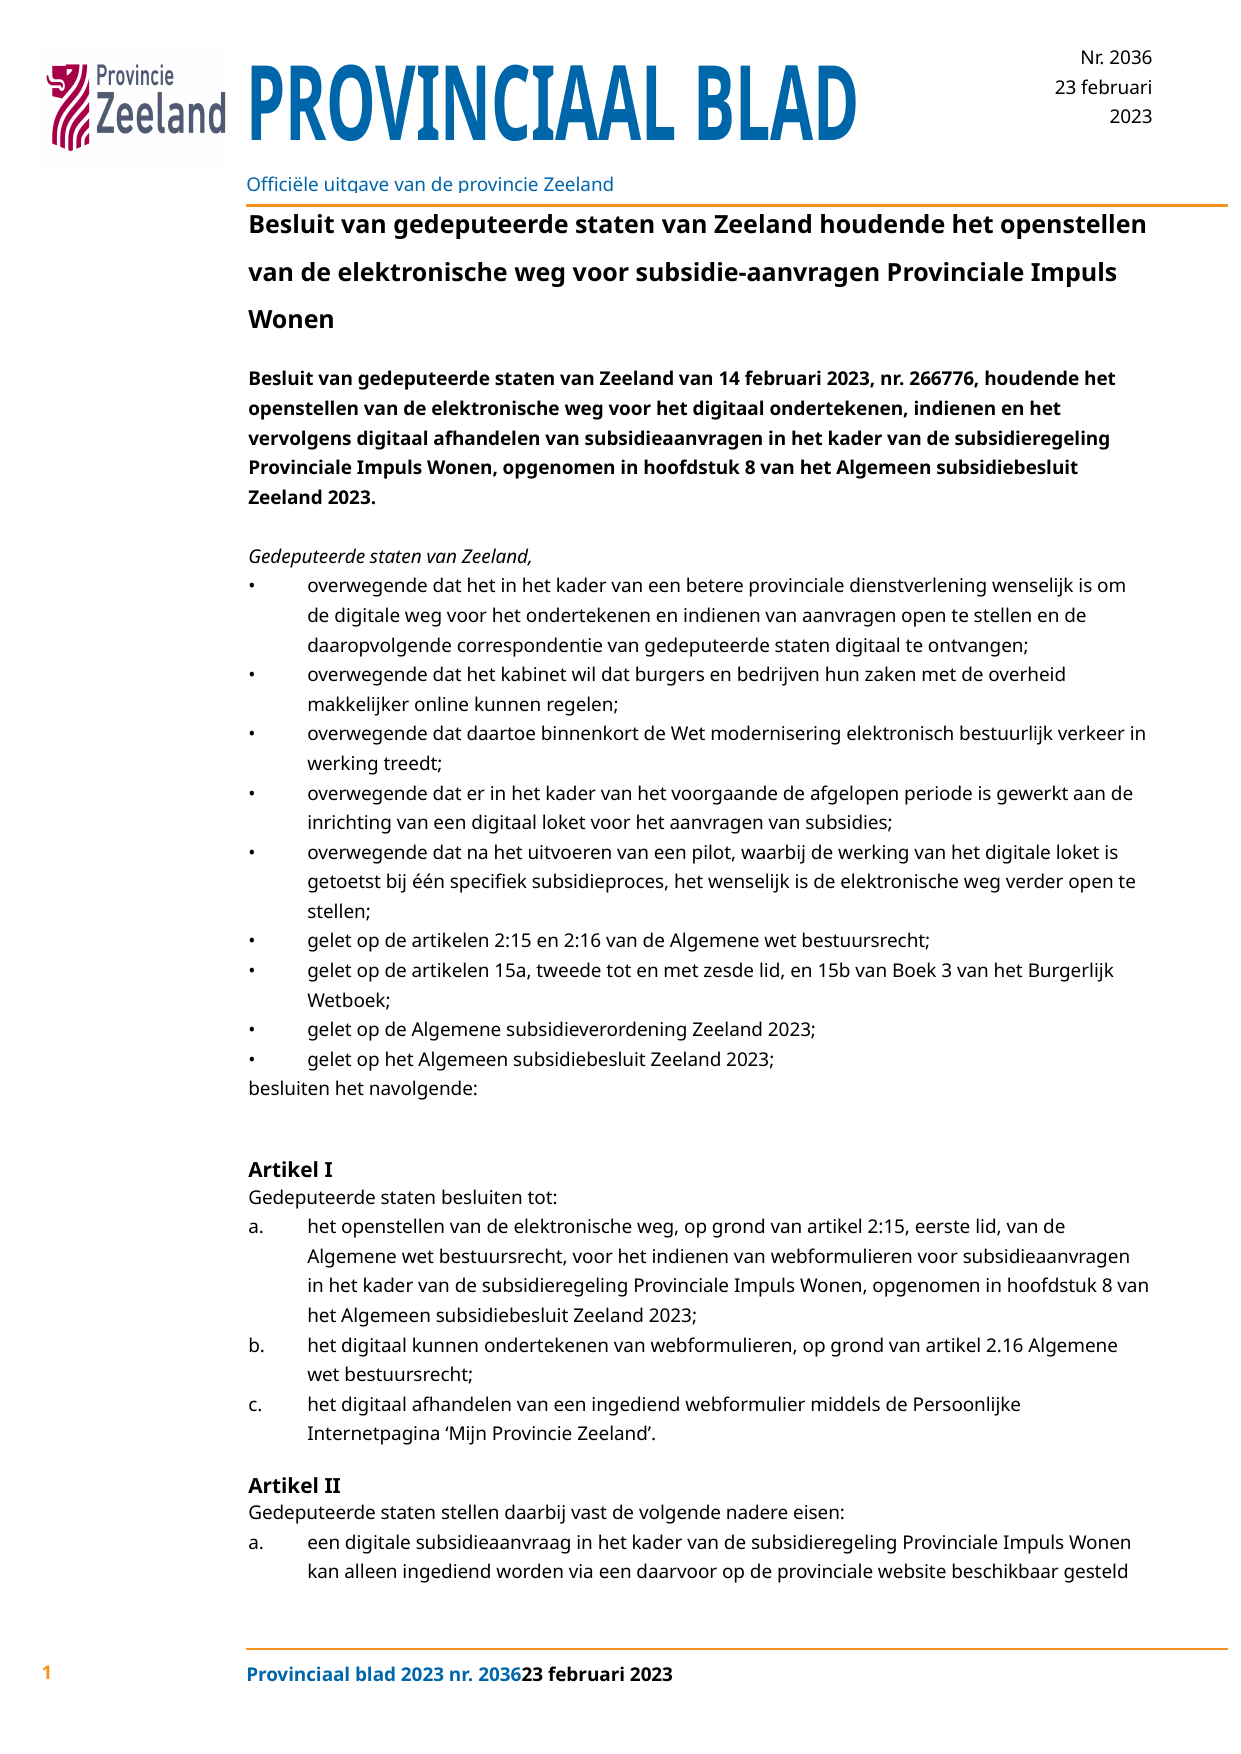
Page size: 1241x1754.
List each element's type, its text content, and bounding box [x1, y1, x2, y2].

list overwegende dat daartoe binnenkort de Wet modernisering elektronisch bestuurlijk verkeer in werking treedt; [248, 721, 1152, 776]
list overwegende dat het kabinet wil dat burgers en bedrijven hun zaken met de overheid makkelijker online kunnen regelen; [248, 661, 1152, 717]
text Besluit van gedeputeerde staten van Zeeland van 14 februari 2023, nr. 266776, houdende het openstellen van de elektronische weg voor het digitaal ondertekenen, indienen en het vervolgens digitaal afhandelen van subsidieaanvragen in het kader van de subsidieregeling Provinciale Impuls Wonen, opgenomen in hoofdstuk 8 van het Algemeen subsidiebesluit Zeeland 2023. [248, 366, 1152, 509]
list gelet op de artikelen 15a, tweede tot en met zesde lid, en 15b van Boek 3 van het Burgerlijk Wetboek; [248, 957, 1152, 1012]
list het openstellen van de elektronische weg, op grond van artikel 2:15, eerste lid, van de Algemene wet bestuursrecht, voor het indienen van webformulieren voor subsidieaanvragen in het kader van de subsidieregeling Provinciale Impuls Wonen, opgenomen in hoofdstuk 8 van het Algemeen subsidiebesluit Zeeland 2023; [248, 1213, 1152, 1328]
list overwegende dat er in het kader van het voorgaande de afgelopen periode is gewerkt aan de inrichting van een digitaal loket voor het aanvragen van subsidies; [248, 780, 1152, 835]
text Artikel I [248, 1156, 1152, 1184]
picture [41, 47, 231, 172]
text Besluit van gedeputeerde staten van Zeeland houdende het openstellen van de elektronische weg voor subsidie-aanvragen Provinciale Impuls Wonen [248, 207, 1152, 336]
list overwegende dat het in het kader van een betere provinciale dienstverlening wenselijk is om de digitale weg voor het ondertekenen en indienen van aanvragen open te stellen en de daaropvolgende correspondentie van gedeputeerde staten digitaal te ontvangen; [248, 573, 1152, 657]
list gelet op het Algemeen subsidiebesluit Zeeland 2023; [248, 1046, 1152, 1072]
list gelet op de Algemene subsidieverordening Zeeland 2023; [248, 1016, 1152, 1042]
text Gedeputeerde staten besluiten tot: [248, 1184, 1152, 1210]
list het digitaal afhandelen van een ingediend webformulier middels de Persoonlijke Internetpagina ‘Mijn Provincie Zeeland’. [248, 1391, 1152, 1446]
text Artikel II [248, 1471, 1152, 1499]
list overwegende dat na het uitvoeren van een pilot, waarbij de werking van het digitale loket is getoetst bij één specifiek subsidieproces, het wenselijk is de elektronische weg verder open te stellen; [248, 839, 1152, 924]
list gelet op de artikelen 2:15 en 2:16 van de Algemene wet bestuursrecht; [248, 928, 1152, 953]
text Gedeputeerde staten stellen daarbij vast de volgende nadere eisen: [248, 1499, 1152, 1525]
list het digitaal kunnen ondertekenen van webformulieren, op grond van artikel 2.16 Algemene wet bestuursrecht; [248, 1332, 1152, 1387]
list een digitale subsidieaanvraag in het kader van de subsidieregeling Provinciale Impuls Wonen kan alleen ingediend worden via een daarvoor op de provinciale website beschikbaar gesteld [248, 1529, 1152, 1584]
text besluiten het navolgende: [248, 1076, 1152, 1101]
text Gedeputeerde staten van Zeeland, [248, 543, 1152, 569]
